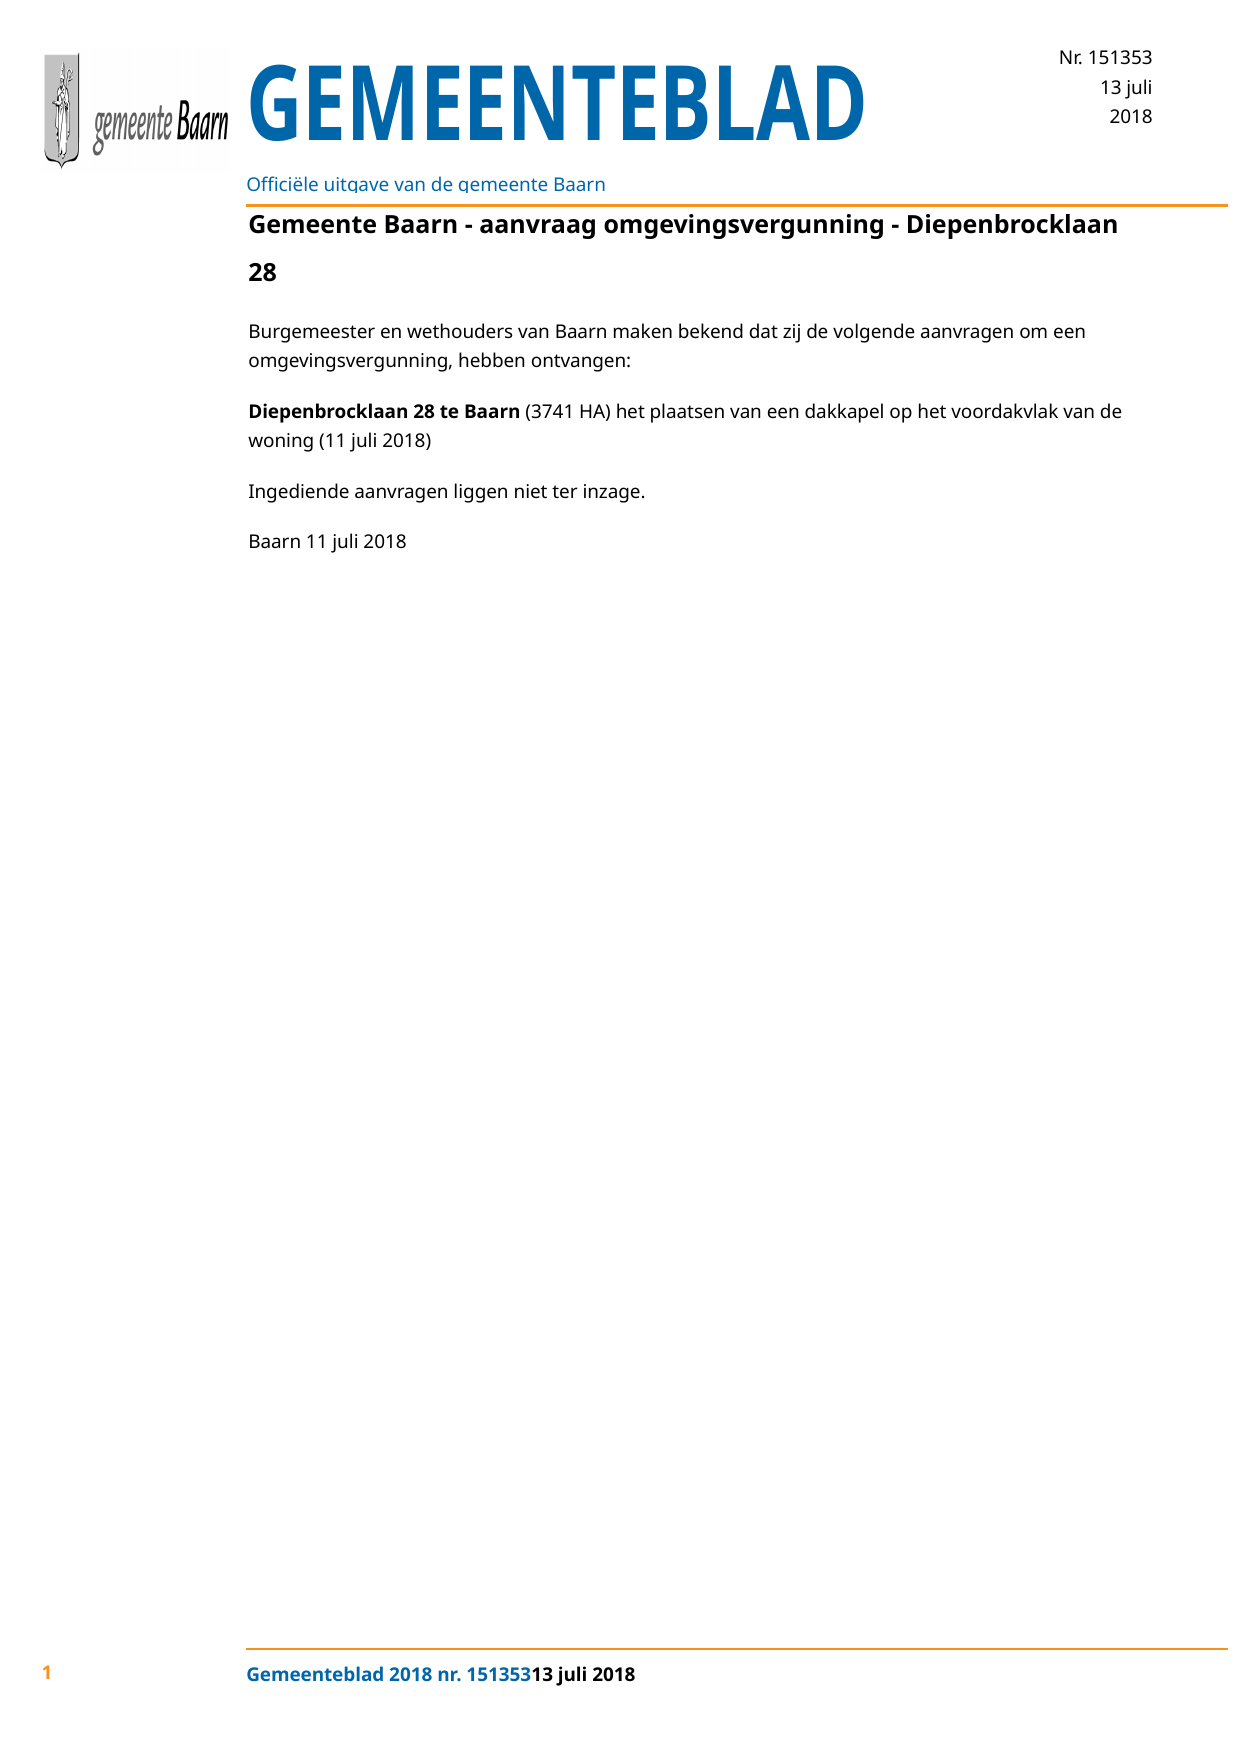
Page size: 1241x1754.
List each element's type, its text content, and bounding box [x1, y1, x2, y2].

text Burgemeester en wethouders van Baarn maken bekend dat zij de volgende aanvragen om een omgevingsvergunning, hebben ontvangen: [248, 318, 1152, 373]
picture [41, 47, 231, 172]
text Ingediende aanvragen liggen niet ter inzage. [248, 478, 1152, 504]
text Diepenbrocklaan 28 te Baarn (3741 HA) het plaatsen van een dakkapel op het voordakvlak van de woning (11 juli 2018) [248, 398, 1152, 453]
text Gemeente Baarn - aanvraag omgevingsvergunning - Diepenbrocklaan 28 [248, 207, 1152, 288]
text Baarn 11 juli 2018 [248, 528, 1152, 554]
